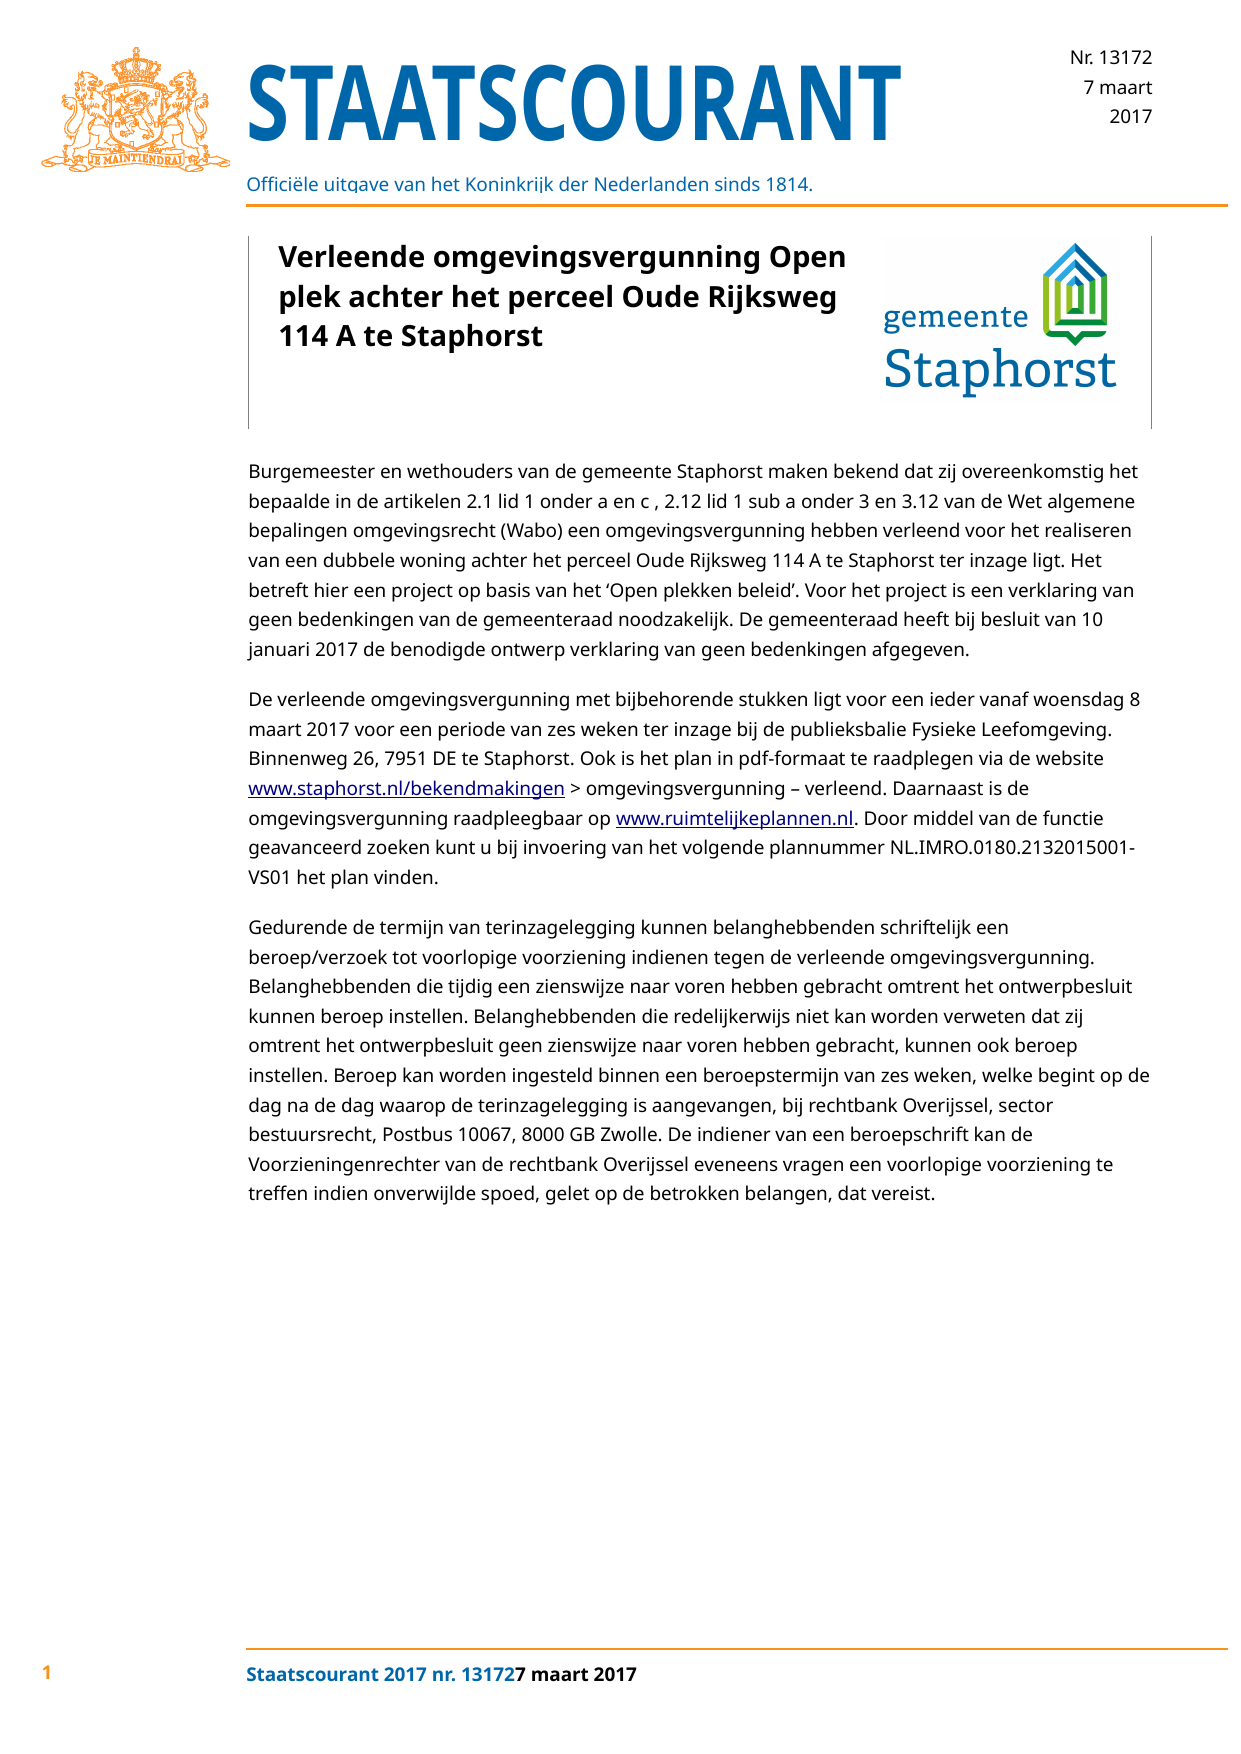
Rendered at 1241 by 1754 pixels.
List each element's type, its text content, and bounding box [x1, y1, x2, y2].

picture [882, 236, 1119, 404]
table_header Verleende omgevingsvergunning Open plek achter het perceel Oude Rijksweg 114 A te Staphorst [249, 236, 850, 429]
picture [41, 47, 231, 172]
text Gedurende de termijn van terinzagelegging kunnen belanghebbenden schriftelijk een beroep/verzoek tot voorlopige voorziening indienen tegen de verleende omgevingsvergunning. Belanghebbenden die tijdig een zienswijze naar voren hebben gebracht omtrent het ontwerpbesluit kunnen beroep instellen. Belanghebbenden die redelijkerwijs niet kan worden verweten dat zij omtrent het ontwerpbesluit geen zienswijze naar voren hebben gebracht, kunnen ook beroep instellen. Beroep kan worden ingesteld binnen een beroepstermijn van zes weken, welke begint op de dag na de dag waarop de terinzagelegging is aangevangen, bij rechtbank Overijssel, sector bestuursrecht, Postbus 10067, 8000 GB Zwolle. De indiener van een beroepschrift kan de Voorzieningenrechter van de rechtbank Overijssel eveneens vragen een voorlopige voorziening te treffen indien onverwijlde spoed, gelet op de betrokken belangen, dat vereist. [248, 914, 1152, 1206]
text Burgemeester en wethouders van de gemeente Staphorst maken bekend dat zij overeenkomstig het bepaalde in de artikelen 2.1 lid 1 onder a en c , 2.12 lid 1 sub a onder 3 en 3.12 van de Wet algemene bepalingen omgevingsrecht (Wabo) een omgevingsvergunning hebben verleend voor het realiseren van een dubbele woning achter het perceel Oude Rijksweg 114 A te Staphorst ter inzage ligt. Het betreft hier een project op basis van het ‘Open plekken beleid’. Voor het project is een verklaring van geen bedenkingen van de gemeenteraad noodzakelijk. De gemeenteraad heeft bij besluit van 10 januari 2017 de benodigde ontwerp verklaring van geen bedenkingen afgegeven. [248, 458, 1152, 662]
text De verleende omgevingsvergunning met bijbehorende stukken ligt voor een ieder vanaf woensdag 8 maart 2017 voor een periode van zes weken ter inzage bij de publieksbalie Fysieke Leefomgeving. Binnenweg 26, 7951 DE te Staphorst. Ook is het plan in pdf-formaat te raadplegen via de website www.staphorst.nl/bekendmakingen > omgevingsvergunning – verleend. Daarnaast is de omgevingsvergunning raadpleegbaar op www.ruimtelijkeplannen.nl. Door middel van de functie geavanceerd zoeken kunt u bij invoering van het volgende plannummer NL.IMRO.0180.2132015001-VS01 het plan vinden. [248, 686, 1152, 890]
table_header [850, 236, 1151, 429]
